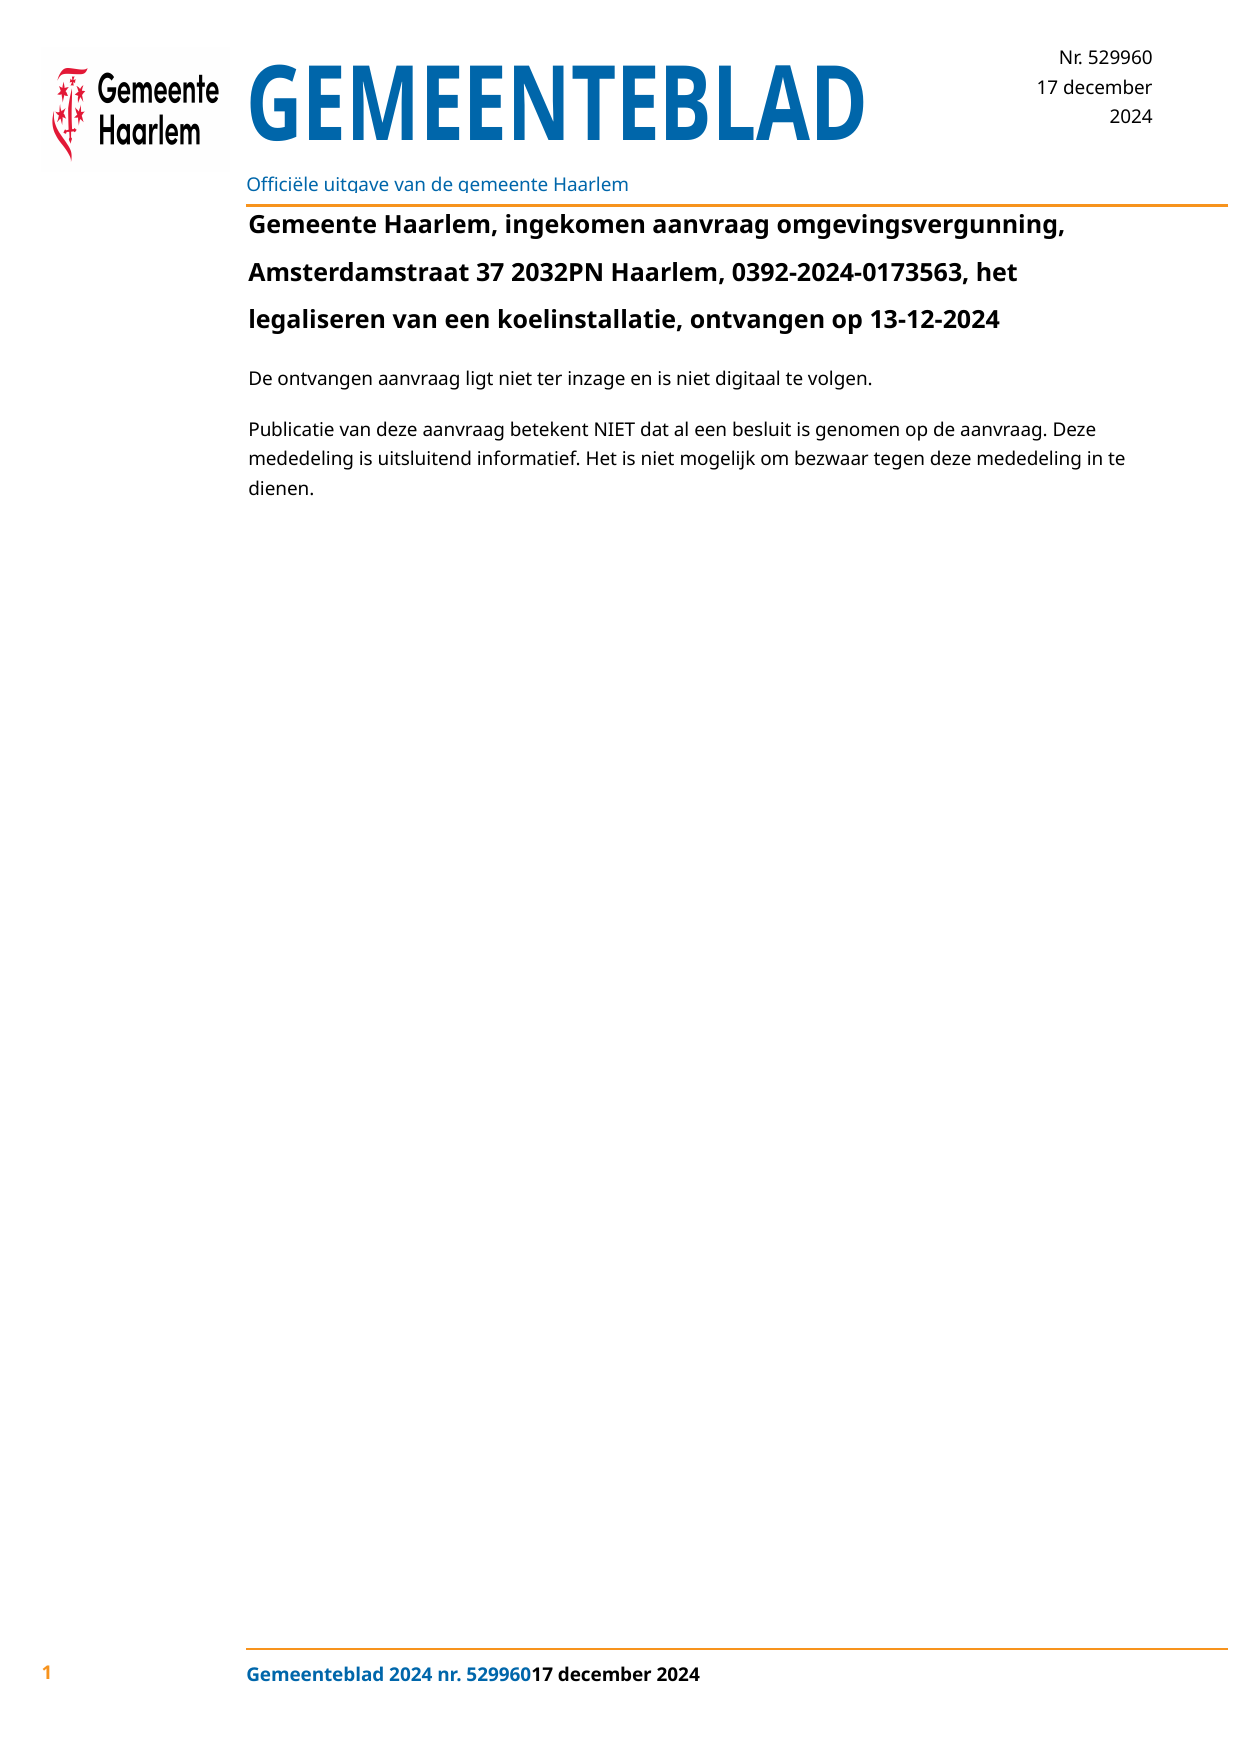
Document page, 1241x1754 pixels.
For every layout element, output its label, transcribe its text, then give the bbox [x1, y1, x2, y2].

text Gemeente Haarlem, ingekomen aanvraag omgevingsvergunning, Amsterdamstraat 37 2032PN Haarlem, 0392-2024-0173563, het legaliseren van een koelinstallatie, ontvangen op 13-12-2024 [248, 207, 1152, 336]
text Publicatie van deze aanvraag betekent NIET dat al een besluit is genomen op de aanvraag. Deze mededeling is uitsluitend informatief. Het is niet mogelijk om bezwaar tegen deze mededeling in te dienen. [248, 416, 1152, 501]
picture [41, 47, 231, 172]
text De ontvangen aanvraag ligt niet ter inzage en is niet digitaal te volgen. [248, 366, 1152, 391]
